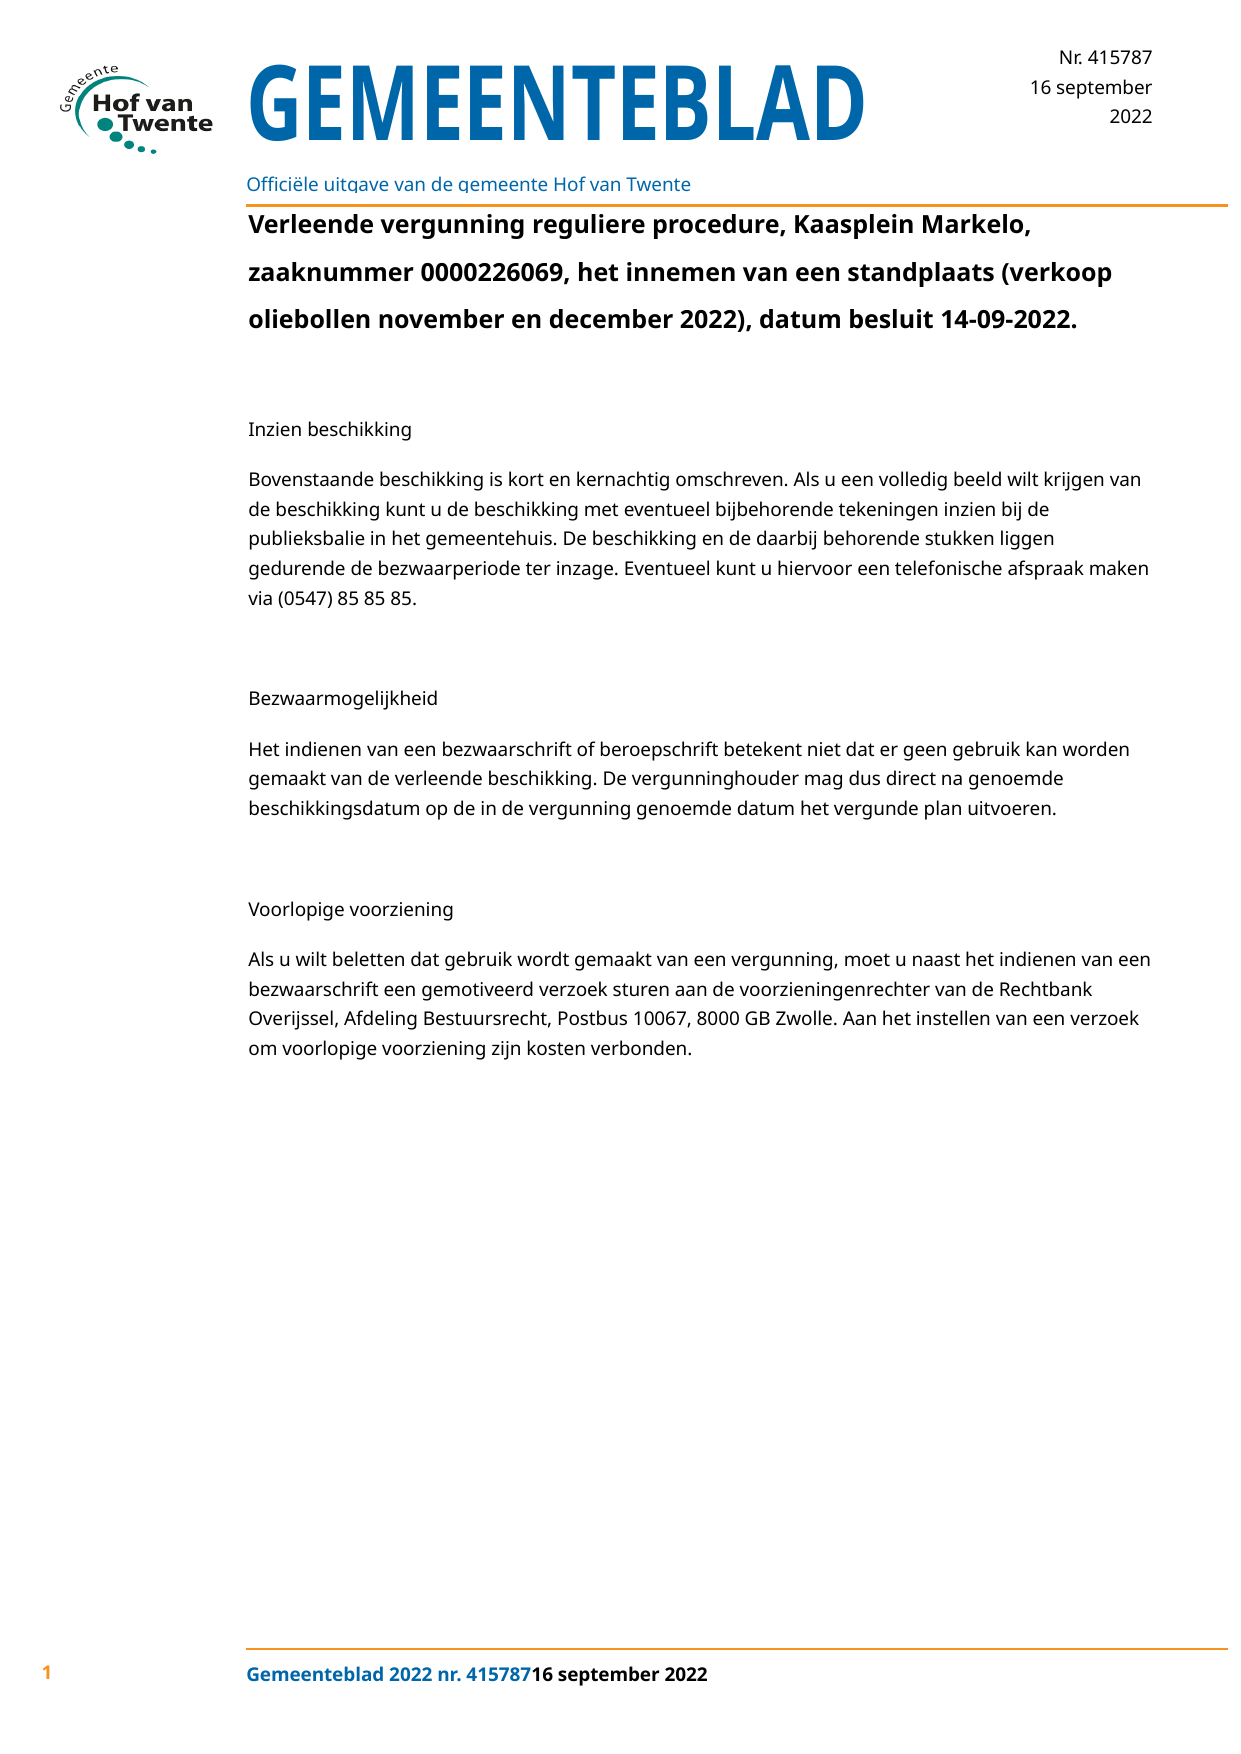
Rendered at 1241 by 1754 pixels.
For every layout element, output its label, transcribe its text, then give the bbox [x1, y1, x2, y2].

text Bovenstaande beschikking is kort en kernachtig omschreven. Als u een volledig beeld wilt krijgen van de beschikking kunt u de beschikking met eventueel bijbehorende tekeningen inzien bij de publieksbalie in het gemeentehuis. De beschikking en de daarbij behorende stukken liggen gedurende de bezwaarperiode ter inzage. Eventueel kunt u hiervoor een telefonische afspraak maken via (0547) 85 85 85. [248, 466, 1152, 610]
text Het indienen van een bezwaarschrift of beroepschrift betekent niet dat er geen gebruik kan worden gemaakt van de verleende beschikking. De vergunninghouder mag dus direct na genoemde beschikkingsdatum op de in de vergunning genoemde datum het vergunde plan uitvoeren. [248, 736, 1152, 821]
picture [41, 47, 231, 172]
text Voorlopige voorziening [248, 896, 1152, 922]
text Bezwaarmogelijkheid [248, 686, 1152, 711]
text Verleende vergunning reguliere procedure, Kaasplein Markelo, zaaknummer 0000226069, het innemen van een standplaats (verkoop oliebollen november en december 2022), datum besluit 14-09-2022. [248, 207, 1152, 336]
text Als u wilt beletten dat gebruik wordt gemaakt van een vergunning, moet u naast het indienen van een bezwaarschrift een gemotiveerd verzoek sturen aan de voorzieningenrechter van de Rechtbank Overijssel, Afdeling Bestuursrecht, Postbus 10067, 8000 GB Zwolle. Aan het instellen van een verzoek om voorlopige voorziening zijn kosten verbonden. [248, 946, 1152, 1061]
text Inzien beschikking [248, 416, 1152, 442]
